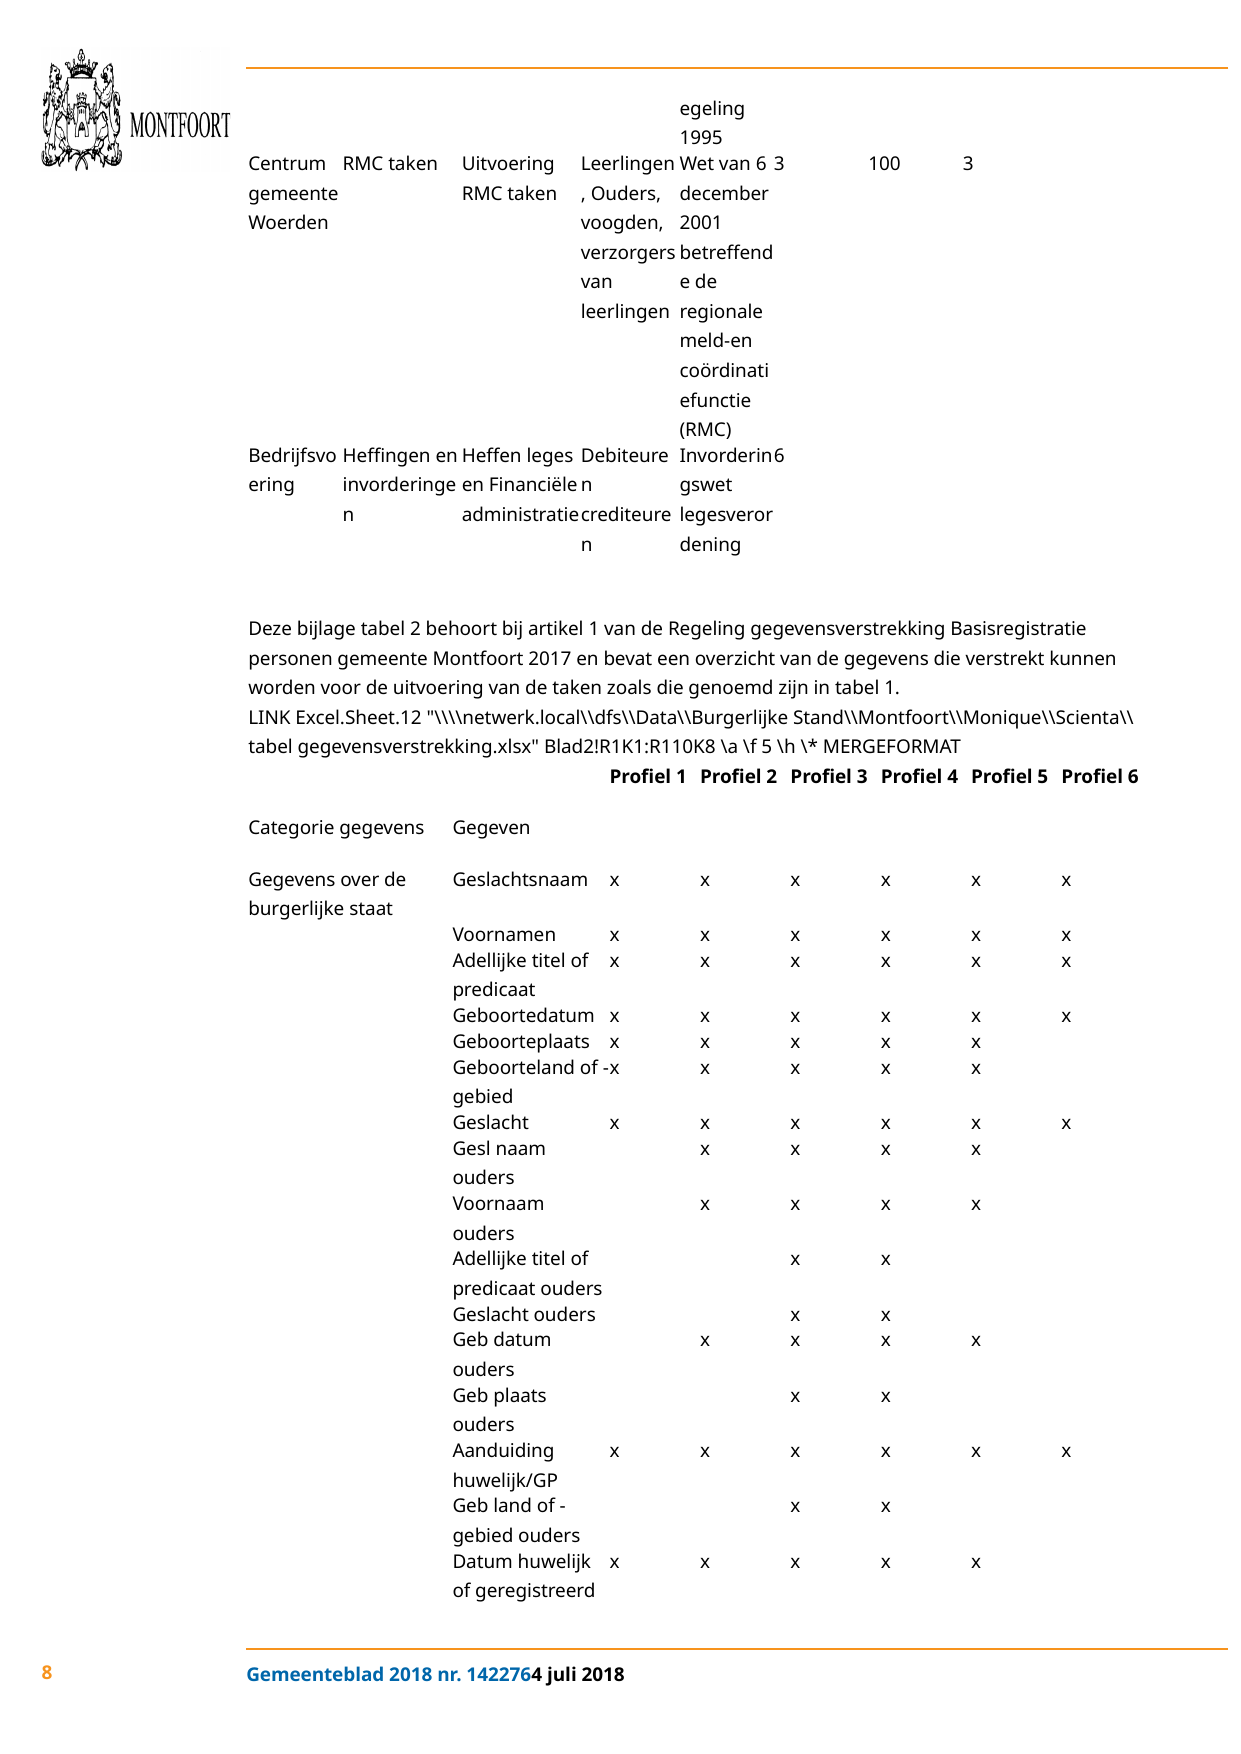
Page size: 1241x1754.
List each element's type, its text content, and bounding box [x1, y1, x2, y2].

table_cell [1061, 1028, 1152, 1054]
table_cell RMC taken [343, 150, 462, 442]
table_cell Uitvoering RMC taken [462, 150, 581, 442]
table_cell x [790, 1327, 881, 1382]
table_cell x [790, 947, 881, 1002]
table_cell [581, 557, 679, 582]
table_cell [1061, 1190, 1152, 1246]
table_cell Aanduiding huwelijk/GP [452, 1437, 609, 1492]
table_cell 100 [868, 150, 963, 442]
table_cell x [790, 1493, 881, 1548]
table_cell [790, 789, 881, 814]
table_header [452, 763, 609, 789]
table_cell [248, 1437, 452, 1492]
table_cell x [790, 1135, 881, 1190]
table_cell x [1061, 1109, 1152, 1135]
table_cell x [1061, 1003, 1152, 1028]
table_cell [1057, 95, 1152, 150]
table_cell [248, 1246, 452, 1301]
table_cell [248, 1003, 452, 1028]
table_cell [971, 1301, 1061, 1327]
table_cell x [700, 1003, 790, 1028]
table_cell x [790, 1246, 881, 1301]
table_cell Geb plaats ouders [452, 1382, 609, 1437]
table_cell [1057, 150, 1152, 442]
table_cell [774, 95, 868, 150]
table_cell [248, 557, 342, 582]
table_header Profiel 2 [700, 763, 790, 789]
table_cell x [971, 947, 1061, 1002]
table_cell x [790, 1003, 881, 1028]
table_cell Geb land of -gebied ouders [452, 1493, 609, 1548]
table_cell x [881, 1109, 971, 1135]
table_cell x [881, 1028, 971, 1054]
table_cell x [881, 1246, 971, 1301]
table_cell x [700, 1190, 790, 1246]
table_cell [700, 840, 790, 866]
table_cell x [971, 1109, 1061, 1135]
table_header Profiel 1 [609, 763, 700, 789]
table_cell x [790, 1382, 881, 1437]
table_cell [248, 789, 452, 814]
table_cell [248, 1109, 452, 1135]
table_cell x [700, 1109, 790, 1135]
table_cell x [881, 921, 971, 947]
table_cell [1057, 557, 1152, 582]
table_cell x [700, 866, 790, 921]
table_cell Datum huwelijk of geregistreerd [452, 1548, 609, 1603]
table_cell [1061, 1301, 1152, 1327]
table_cell x [700, 1135, 790, 1190]
text LINK Excel.Sheet.12 "\\\\netwerk.local\\dfs\\Data\\Burgerlijke Stand\\Montfoort\\Monique\\Scienta\\tabel gegevensverstrekking.xlsx" Blad2!R1K1:R110K8 \a \f 5 \h \* MERGEFORMAT [248, 704, 1152, 759]
table_cell [248, 1028, 452, 1054]
table_cell 6 [774, 442, 868, 557]
table_cell [462, 557, 581, 582]
table_cell [609, 1190, 700, 1246]
table_cell [581, 95, 679, 150]
table_cell [343, 95, 462, 150]
table_cell [1061, 1548, 1152, 1603]
table_cell [700, 789, 790, 814]
table_cell [700, 1301, 790, 1327]
table_cell [609, 1246, 700, 1301]
table_cell [963, 95, 1057, 150]
table_header [248, 763, 452, 789]
table_cell [248, 921, 452, 947]
table_cell [343, 557, 462, 582]
table_cell [609, 789, 700, 814]
table_cell [971, 1493, 1061, 1548]
table_cell Voornaam ouders [452, 1190, 609, 1246]
table_cell Heffen leges en Financiële administratie [462, 442, 581, 557]
table_cell [971, 789, 1061, 814]
table_cell [609, 1301, 700, 1327]
table_cell egeling 1995 [679, 95, 774, 150]
table_cell [248, 1190, 452, 1246]
table_cell [1057, 442, 1152, 557]
table_cell x [971, 1327, 1061, 1382]
table_cell x [700, 1437, 790, 1492]
table_cell [1061, 1246, 1152, 1301]
table_cell [881, 840, 971, 866]
table_cell x [700, 947, 790, 1002]
table_cell Geslacht [452, 1109, 609, 1135]
table_cell x [881, 1493, 971, 1548]
table_cell Adellijke titel of predicaat ouders [452, 1246, 609, 1301]
table_cell x [881, 1327, 971, 1382]
table_cell x [609, 921, 700, 947]
table_cell Gesl naam ouders [452, 1135, 609, 1190]
table_cell [248, 1548, 452, 1603]
table_cell x [971, 921, 1061, 947]
table_cell x [1061, 947, 1152, 1002]
table_cell [1061, 1054, 1152, 1109]
table_cell x [971, 1190, 1061, 1246]
table_cell x [1061, 1437, 1152, 1492]
table_cell Gegeven [452, 815, 609, 840]
table_cell [609, 815, 700, 840]
table_cell x [971, 1135, 1061, 1190]
table_cell [971, 815, 1061, 840]
table_cell [248, 1135, 452, 1190]
table_cell x [971, 1437, 1061, 1492]
table_cell Geboortedatum [452, 1003, 609, 1028]
table_cell [790, 840, 881, 866]
table_cell x [790, 1054, 881, 1109]
table_cell Geboorteland of -gebied [452, 1054, 609, 1109]
table_cell Geslacht ouders [452, 1301, 609, 1327]
table_cell x [700, 1548, 790, 1603]
table_cell [774, 557, 868, 582]
table_cell x [881, 1301, 971, 1327]
table_cell [963, 557, 1057, 582]
table_cell x [790, 1190, 881, 1246]
picture [41, 47, 231, 172]
table_cell [971, 840, 1061, 866]
table_cell [248, 1327, 452, 1382]
table_cell [248, 840, 452, 866]
table_cell x [790, 1109, 881, 1135]
table_cell [1061, 815, 1152, 840]
table_cell [248, 95, 342, 150]
table_cell [971, 1246, 1061, 1301]
table_cell x [700, 1327, 790, 1382]
table_cell [1061, 789, 1152, 814]
table_cell [1061, 1327, 1152, 1382]
table_cell x [1061, 921, 1152, 947]
table_cell [1061, 1382, 1152, 1437]
table_cell x [971, 1003, 1061, 1028]
table_cell [881, 815, 971, 840]
table_cell Geboorteplaats [452, 1028, 609, 1054]
table_cell Wet van 6 december 2001 betreffende de regionale meld-en coördinatiefunctie (RMC) [679, 150, 774, 442]
table_cell x [609, 1109, 700, 1135]
table_cell x [790, 1301, 881, 1327]
table_cell Geb datum ouders [452, 1327, 609, 1382]
table_cell x [609, 1054, 700, 1109]
table_cell Gegevens over de burgerlijke staat [248, 866, 452, 921]
table_cell [1061, 840, 1152, 866]
table_cell [868, 95, 963, 150]
table_cell Heffingen en invorderingen [343, 442, 462, 557]
table_cell x [790, 1437, 881, 1492]
table_header Profiel 5 [971, 763, 1061, 789]
table_cell [790, 815, 881, 840]
table_cell [1061, 1493, 1152, 1548]
table_cell x [881, 1003, 971, 1028]
table_cell Invorderingswet legesverordening [679, 442, 774, 557]
table_cell Adellijke titel of predicaat [452, 947, 609, 1002]
table_cell Bedrijfsvoering [248, 442, 342, 557]
table_cell [1061, 1135, 1152, 1190]
text Deze bijlage tabel 2 behoort bij artikel 1 van de Regeling gegevensverstrekking Basisregistratie personen gemeente Montfoort 2017 en bevat een overzicht van de gegevens die verstrekt kunnen worden voor de uitvoering van de taken zoals die genoemd zijn in tabel 1. [248, 615, 1152, 700]
table_cell [700, 1246, 790, 1301]
table_cell [462, 95, 581, 150]
table_cell x [881, 1135, 971, 1190]
table_cell x [971, 866, 1061, 921]
table_cell x [790, 1548, 881, 1603]
table_cell x [609, 866, 700, 921]
table_cell x [609, 1437, 700, 1492]
table_cell x [881, 866, 971, 921]
table_cell x [609, 1028, 700, 1054]
table_cell [963, 442, 1057, 557]
table_cell Geslachtsnaam [452, 866, 609, 921]
table_cell x [609, 1003, 700, 1028]
table_cell [868, 557, 963, 582]
table_cell x [971, 1054, 1061, 1109]
table_cell [609, 1135, 700, 1190]
table_cell [700, 815, 790, 840]
table_cell [248, 1382, 452, 1437]
table_cell [700, 1382, 790, 1437]
table_cell [971, 1382, 1061, 1437]
table_cell x [700, 1028, 790, 1054]
table_cell Centrum gemeente Woerden [248, 150, 342, 442]
table_cell x [881, 1190, 971, 1246]
table_cell x [881, 1437, 971, 1492]
table_cell [452, 840, 609, 866]
table_cell 3 [774, 150, 868, 442]
table_cell Debiteuren crediteuren [581, 442, 679, 557]
table_header Profiel 6 [1061, 763, 1152, 789]
table_cell [609, 1327, 700, 1382]
table_header Profiel 3 [790, 763, 881, 789]
table_cell x [700, 921, 790, 947]
table_cell [452, 789, 609, 814]
table_cell [700, 1493, 790, 1548]
table_cell [609, 1382, 700, 1437]
table_header Profiel 4 [881, 763, 971, 789]
table_cell [248, 1301, 452, 1327]
table_cell Voornamen [452, 921, 609, 947]
table_cell x [790, 1028, 881, 1054]
table_cell x [790, 866, 881, 921]
table_cell [868, 442, 963, 557]
table_cell x [881, 1548, 971, 1603]
table_cell x [609, 1548, 700, 1603]
table_cell 3 [963, 150, 1057, 442]
table_cell x [881, 947, 971, 1002]
table_cell Leerlingen, Ouders, voogden, verzorgers van leerlingen [581, 150, 679, 442]
table_cell [609, 1493, 700, 1548]
table_cell [248, 1493, 452, 1548]
table_cell x [971, 1548, 1061, 1603]
table_cell x [881, 1382, 971, 1437]
table_cell [248, 947, 452, 1002]
table_cell [679, 557, 774, 582]
table_cell [881, 789, 971, 814]
table_cell x [1061, 866, 1152, 921]
table_cell [609, 840, 700, 866]
table_cell x [790, 921, 881, 947]
table_cell x [971, 1028, 1061, 1054]
table_cell x [881, 1054, 971, 1109]
table_cell Categorie gegevens [248, 815, 452, 840]
table_cell x [700, 1054, 790, 1109]
table_cell x [609, 947, 700, 1002]
table_cell [248, 1054, 452, 1109]
